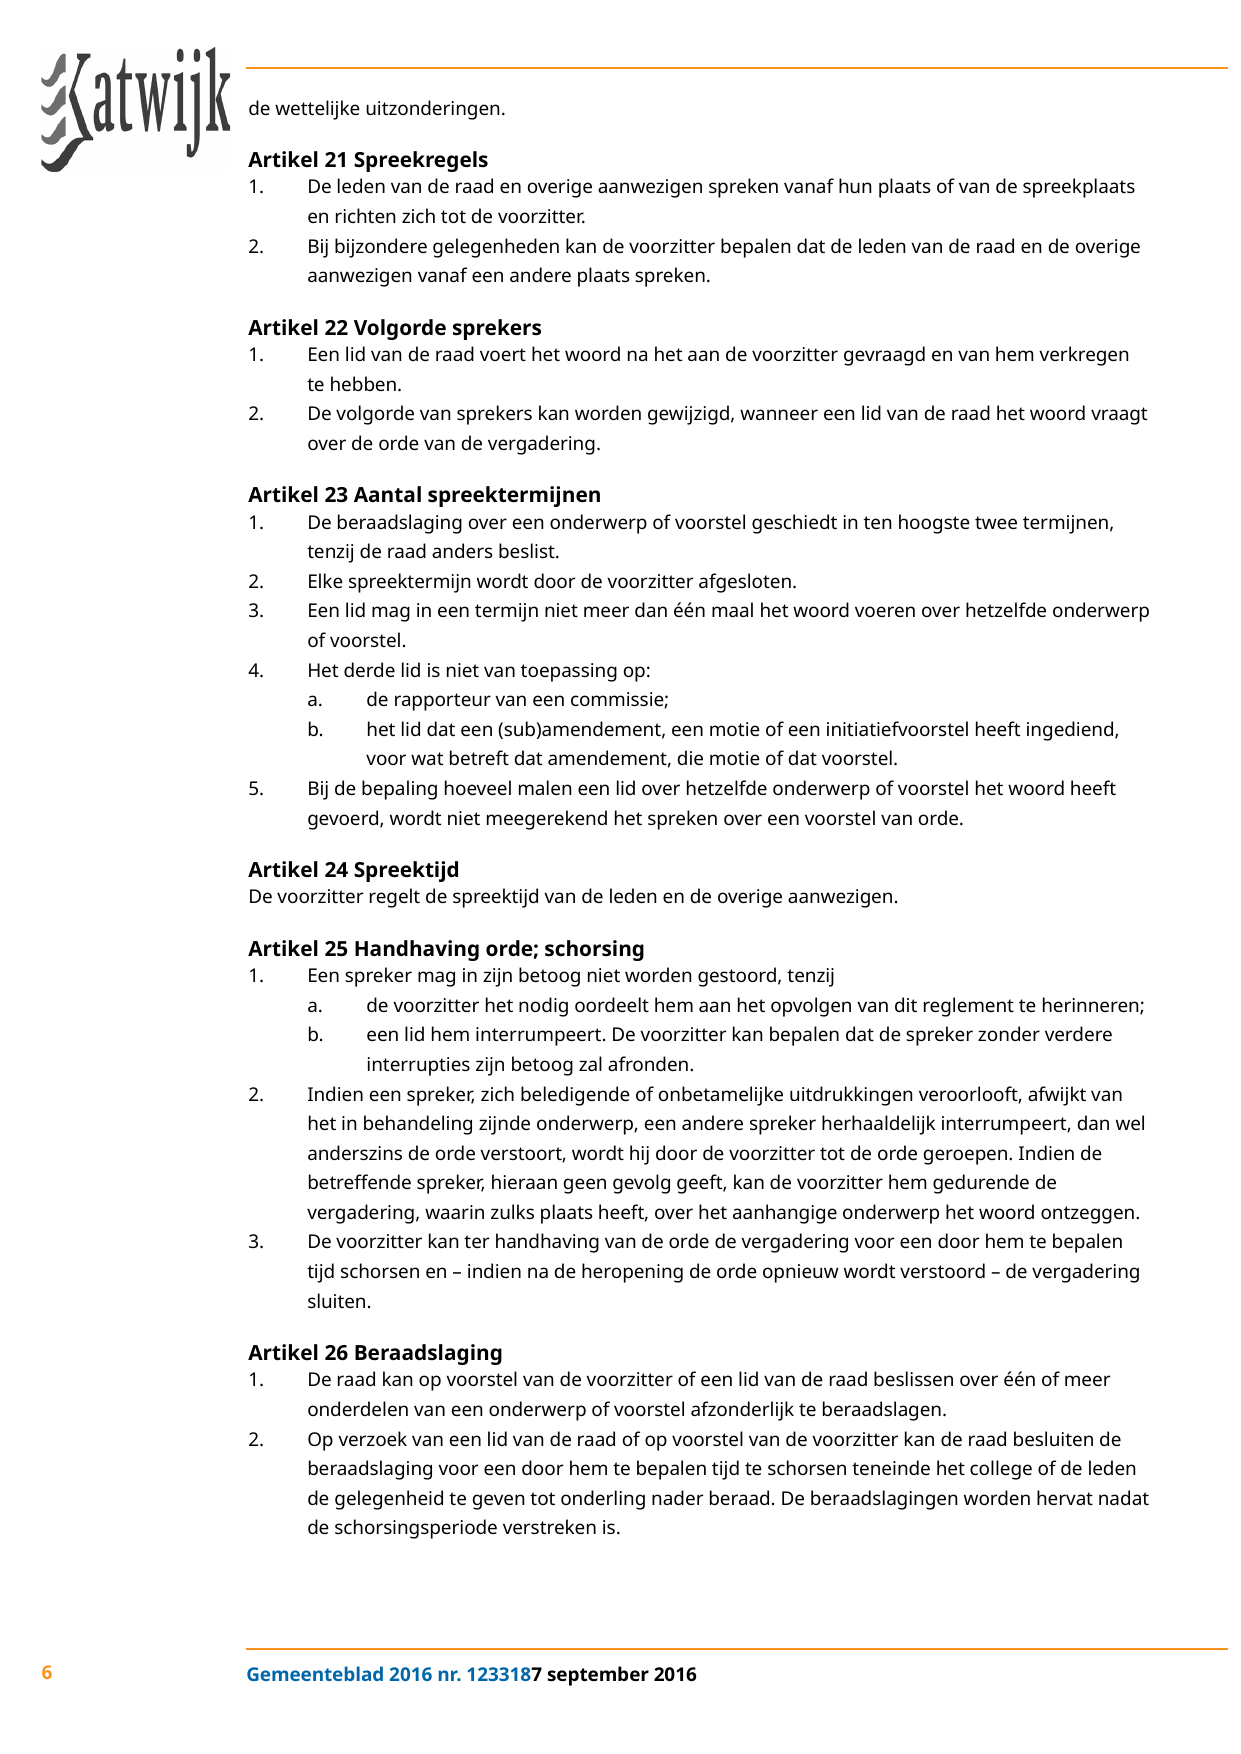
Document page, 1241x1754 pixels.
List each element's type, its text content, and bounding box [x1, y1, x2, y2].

list De raad kan op voorstel van de voorzitter of een lid van de raad beslissen over één of meer onderdelen van een onderwerp of voorstel afzonderlijk te beraadslagen. [248, 1367, 1152, 1422]
text de wettelijke uitzonderingen. [248, 95, 1152, 121]
list de rapporteur van een commissie; [307, 686, 1152, 712]
list het lid dat een (sub)amendement, een motie of een initiatiefvoorstel heeft ingediend, voor wat betreft dat amendement, die motie of dat voorstel. [307, 716, 1152, 771]
text Artikel 26 Beraadslaging [248, 1338, 1152, 1367]
picture [41, 47, 231, 172]
list Bij bijzondere gelegenheden kan de voorzitter bepalen dat de leden van de raad en de overige aanwezigen vanaf een andere plaats spreken. [248, 233, 1152, 288]
list Elke spreektermijn wordt door de voorzitter afgesloten. [248, 568, 1152, 594]
text Artikel 21 Spreekregels [248, 145, 1152, 174]
text Artikel 22 Volgorde sprekers [248, 313, 1152, 341]
list De volgorde van sprekers kan worden gewijzigd, wanneer een lid van de raad het woord vraagt over de orde van de vergadering. [248, 400, 1152, 456]
list Een lid mag in een termijn niet meer dan één maal het woord voeren over hetzelfde onderwerp of voorstel. [248, 598, 1152, 653]
list Bij de bepaling hoeveel malen een lid over hetzelfde onderwerp of voorstel het woord heeft gevoerd, wordt niet meegerekend het spreken over een voorstel van orde. [248, 775, 1152, 830]
list Het derde lid is niet van toepassing op: [248, 657, 1152, 682]
text Artikel 24 Spreektijd [248, 855, 1152, 883]
list een lid hem interrumpeert. De voorzitter kan bepalen dat de spreker zonder verdere interrupties zijn betoog zal afronden. [307, 1022, 1152, 1077]
text De voorzitter regelt de spreektijd van de leden en de overige aanwezigen. [248, 883, 1152, 909]
list De voorzitter kan ter handhaving van de orde de vergadering voor een door hem te bepalen tijd schorsen en – indien na de heropening de orde opnieuw wordt verstoord – de vergadering sluiten. [248, 1229, 1152, 1313]
list Indien een spreker, zich beledigende of onbetamelijke uitdrukkingen veroorlooft, afwijkt van het in behandeling zijnde onderwerp, een andere spreker herhaaldelijk interrumpeert, dan wel anderszins de orde verstoort, wordt hij door de voorzitter tot de orde geroepen. Indien de betreffende spreker, hieraan geen gevolg geeft, kan de voorzitter hem gedurende de vergadering, waarin zulks plaats heeft, over het aanhangige onderwerp het woord ontzeggen. [248, 1081, 1152, 1225]
list Een lid van de raad voert het woord na het aan de voorzitter gevraagd en van hem verkregen te hebben. [248, 341, 1152, 397]
list de voorzitter het nodig oordeelt hem aan het opvolgen van dit reglement te herinneren; [307, 992, 1152, 1018]
list Een spreker mag in zijn betoog niet worden gestoord, tenzij [248, 962, 1152, 988]
list Op verzoek van een lid van de raad of op voorstel van de voorzitter kan de raad besluiten de beraadslaging voor een door hem te bepalen tijd te schorsen teneinde het college of de leden de gelegenheid te geven tot onderling nader beraad. De beraadslagingen worden hervat nadat de schorsingsperiode verstreken is. [248, 1426, 1152, 1540]
list De beraadslaging over een onderwerp of voorstel geschiedt in ten hoogste twee termijnen, tenzij de raad anders beslist. [248, 509, 1152, 564]
text Artikel 23 Aantal spreektermijnen [248, 480, 1152, 509]
list De leden van de raad en overige aanwezigen spreken vanaf hun plaats of van de spreekplaats en richten zich tot de voorzitter. [248, 174, 1152, 229]
text Artikel 25 Handhaving orde; schorsing [248, 934, 1152, 962]
